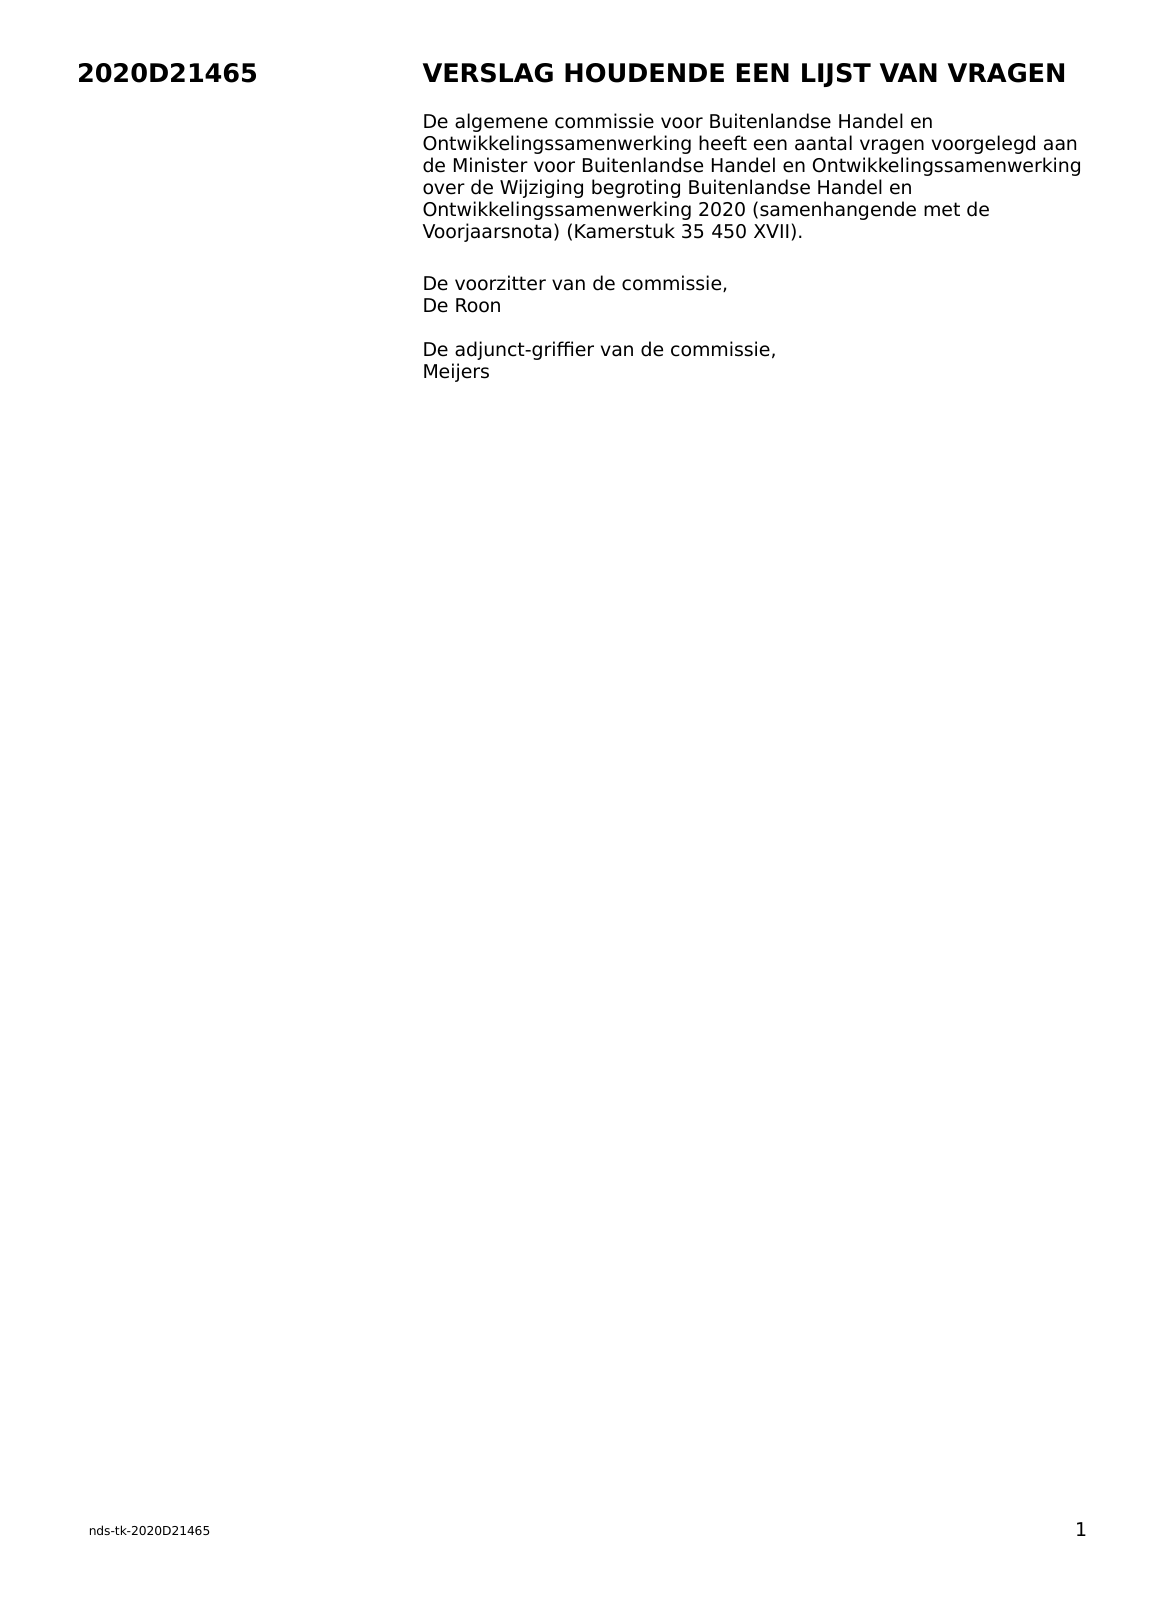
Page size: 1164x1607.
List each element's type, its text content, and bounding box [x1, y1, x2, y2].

text De voorzitter van de commissie, De Roon [422, 273, 1087, 317]
text De adjunct-griffier van de commissie, Meijers [422, 339, 1087, 383]
text De algemene commissie voor Buitenlandse Handel en Ontwikkelingssamenwerking heeft een aantal vragen voorgelegd aan de Minister voor Buitenlandse Handel en Ontwikkelingssamenwerking over de Wijziging begroting Buitenlandse Handel en Ontwikkelingssamenwerking 2020 (samenhangende met de Voorjaarsnota) (Kamerstuk 35 450 XVII). [422, 111, 1087, 243]
text 2020D21465 VERSLAG HOUDENDE EEN LIJST VAN VRAGEN [77, 59, 1087, 89]
text nds-tk-2020D21465 [88, 1524, 323, 1538]
